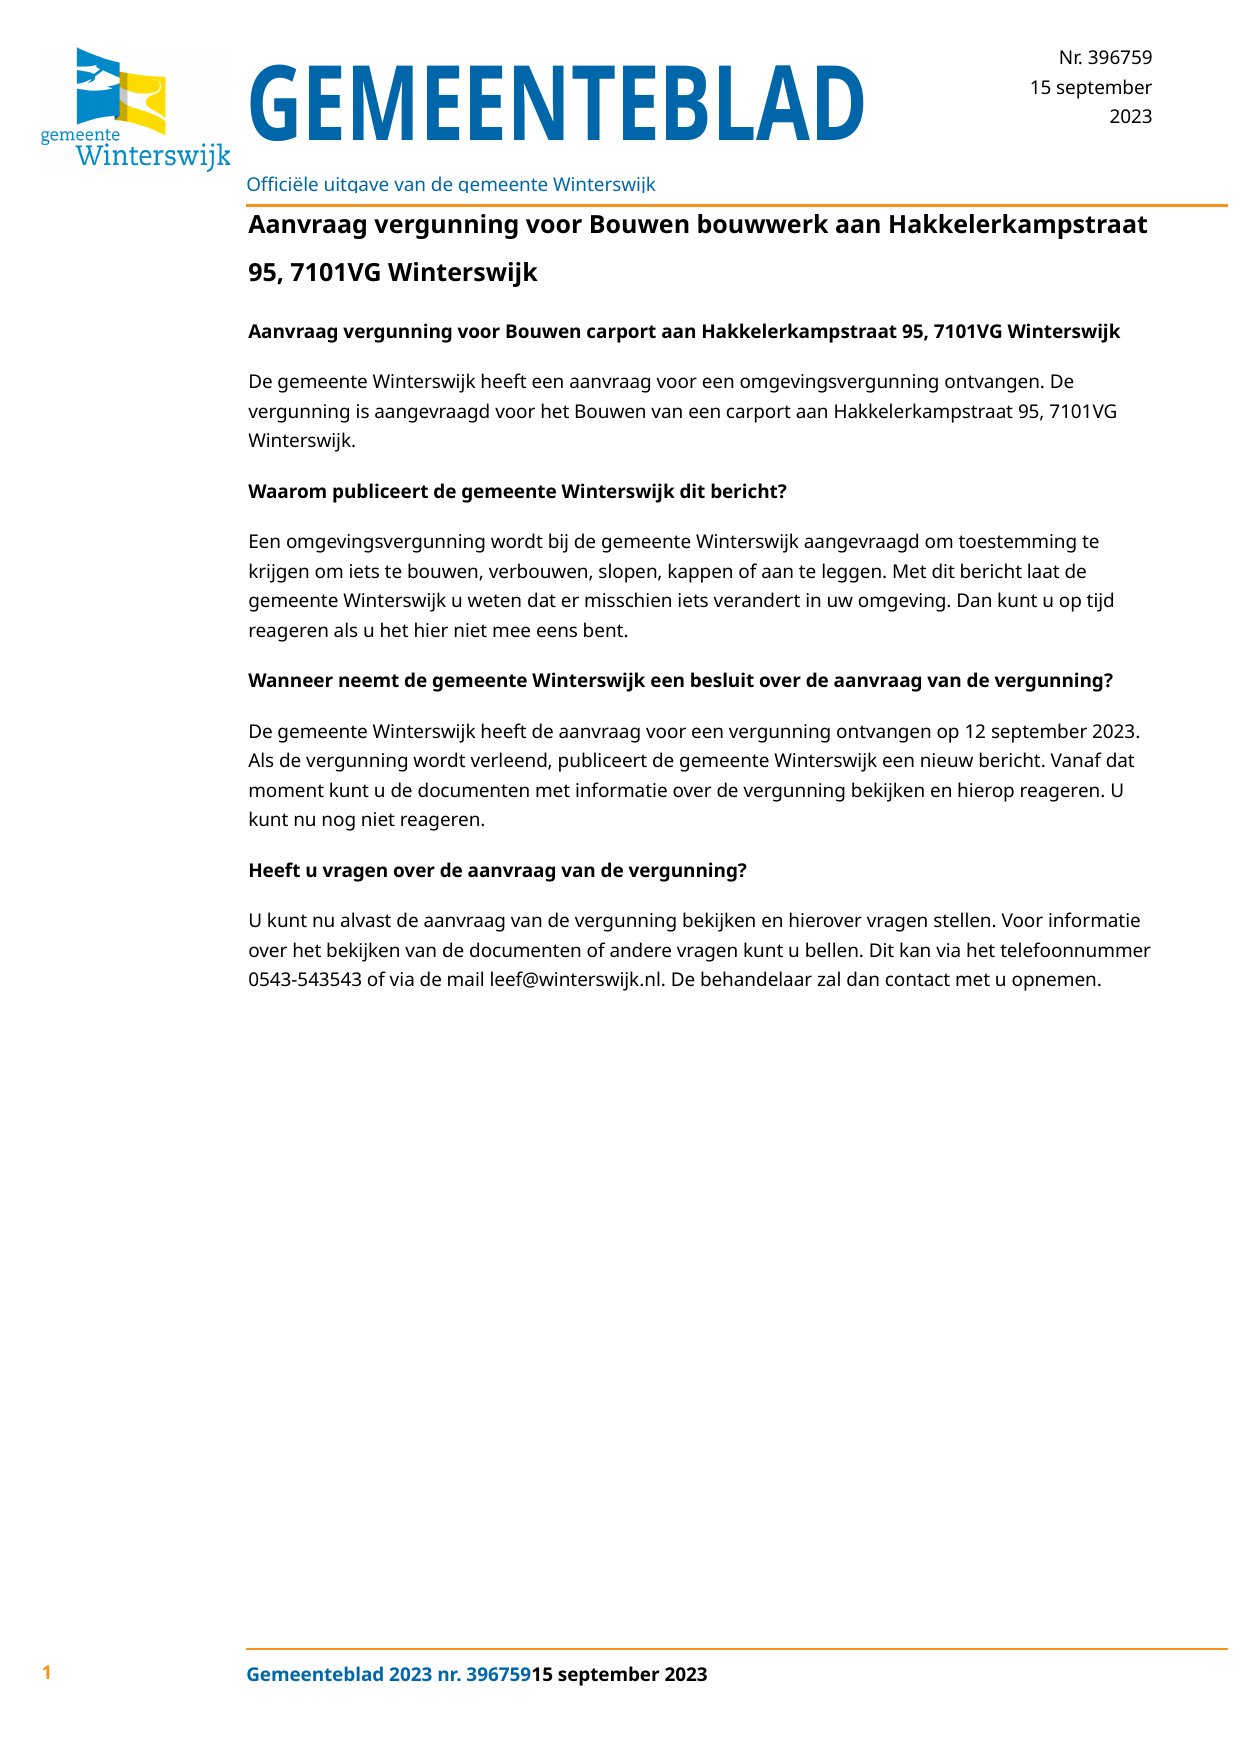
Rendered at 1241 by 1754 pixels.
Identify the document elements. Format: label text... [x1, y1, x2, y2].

text Heeft u vragen over de aanvraag van de vergunning? [248, 857, 1152, 883]
text Aanvraag vergunning voor Bouwen bouwwerk aan Hakkelerkampstraat 95, 7101VG Winterswijk [248, 207, 1152, 288]
text De gemeente Winterswijk heeft de aanvraag voor een vergunning ontvangen op 12 september 2023. Als de vergunning wordt verleend, publiceert de gemeente Winterswijk een nieuw bericht. Vanaf dat moment kunt u de documenten met informatie over de vergunning bekijken en hierop reageren. U kunt nu nog niet reageren. [248, 718, 1152, 832]
picture [225, 153, 231, 162]
picture [41, 47, 231, 172]
text Aanvraag vergunning voor Bouwen carport aan Hakkelerkampstraat 95, 7101VG Winterswijk [248, 318, 1152, 344]
text Wanneer neemt de gemeente Winterswijk een besluit over de aanvraag van de vergunning? [248, 667, 1152, 693]
text Een omgevingsvergunning wordt bij de gemeente Winterswijk aangevraagd om toestemming te krijgen om iets te bouwen, verbouwen, slopen, kappen of aan te leggen. Met dit bericht laat de gemeente Winterswijk u weten dat er misschien iets verandert in uw omgeving. Dan kunt u op tijd reageren als u het hier niet mee eens bent. [248, 528, 1152, 643]
text De gemeente Winterswijk heeft een aanvraag voor een omgevingsvergunning ontvangen. De vergunning is aangevraagd voor het Bouwen van een carport aan Hakkelerkampstraat 95, 7101VG Winterswijk. [248, 368, 1152, 453]
text U kunt nu alvast de aanvraag van de vergunning bekijken en hierover vragen stellen. Voor informatie over het bekijken van de documenten of andere vragen kunt u bellen. Dit kan via het telefoonnummer 0543-543543 of via de mail leef@winterswijk.nl. De behandelaar zal dan contact met u opnemen. [248, 907, 1152, 992]
text Waarom publiceert de gemeente Winterswijk dit bericht? [248, 478, 1152, 504]
